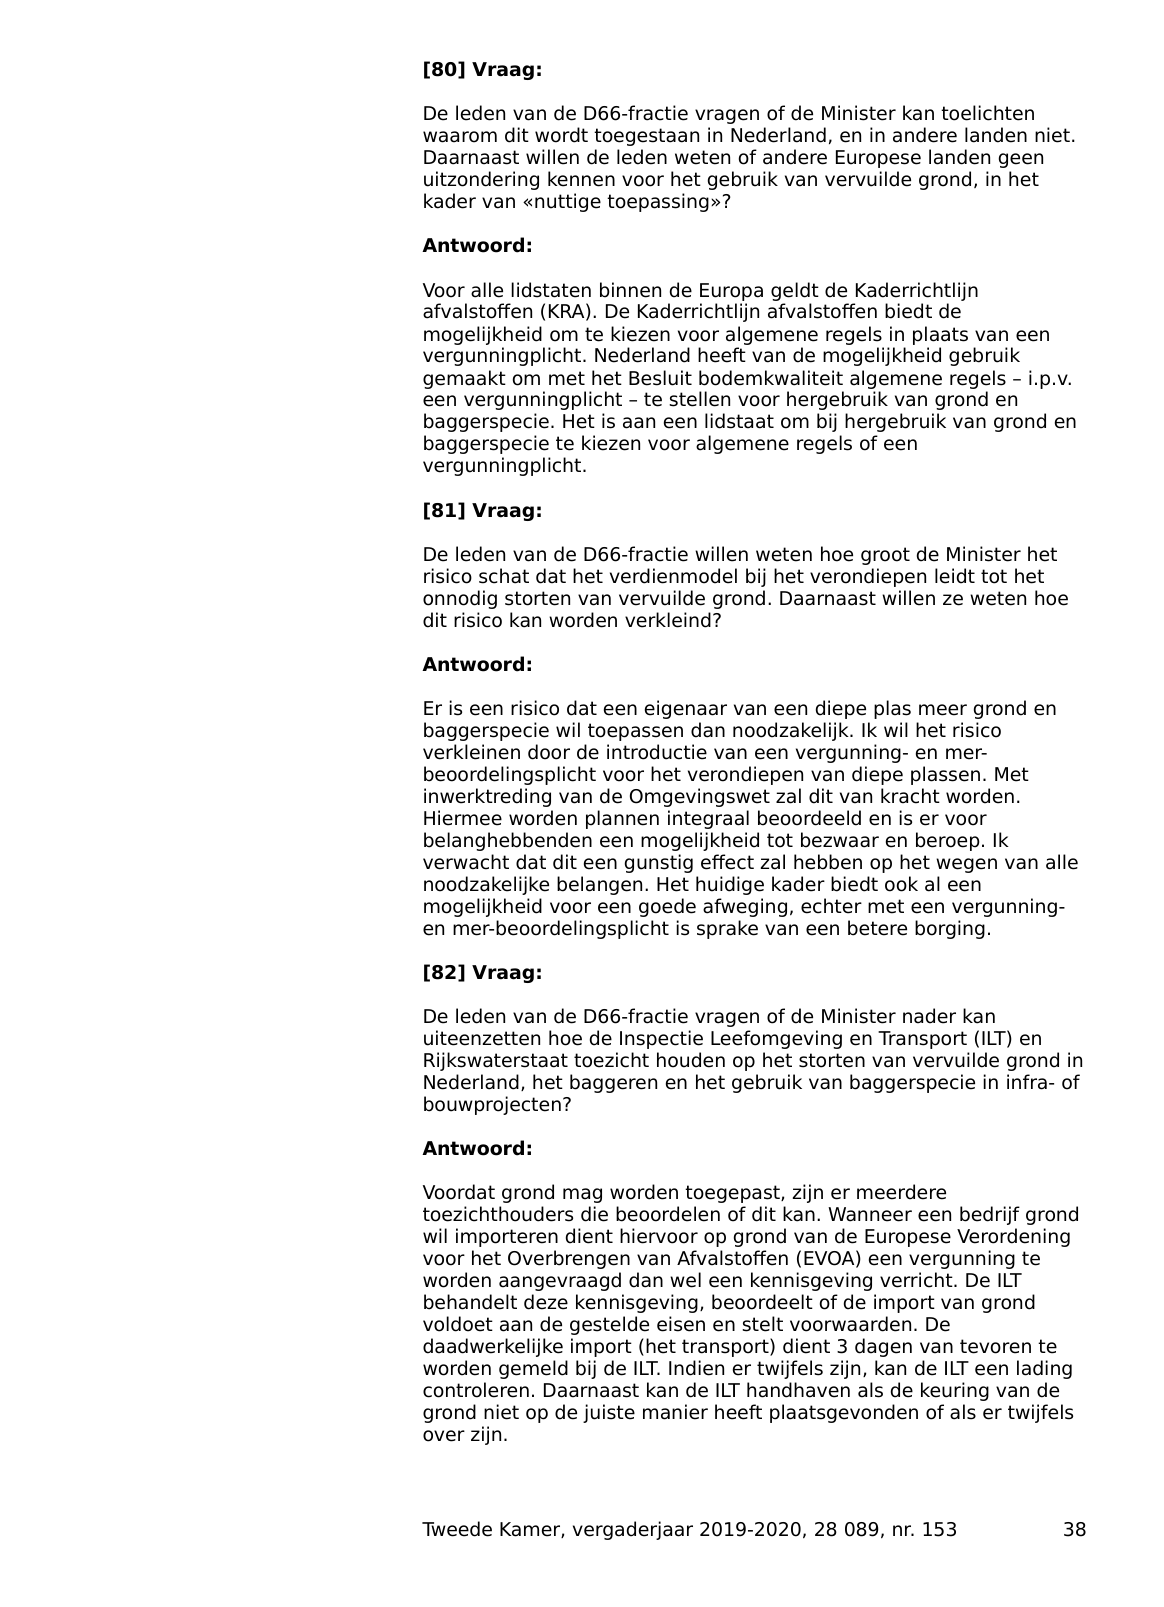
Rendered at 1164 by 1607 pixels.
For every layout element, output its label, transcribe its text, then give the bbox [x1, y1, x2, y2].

subtitle Antwoord: [422, 654, 1087, 676]
text Er is een risico dat een eigenaar van een diepe plas meer grond en baggerspecie wil toepassen dan noodzakelijk. Ik wil het risico verkleinen door de introductie van een vergunning- en mer-beoordelingsplicht voor het verondiepen van diepe plassen. Met inwerktreding van de Omgevingswet zal dit van kracht worden. Hiermee worden plannen integraal beoordeeld en is er voor belanghebbenden een mogelijkheid tot bezwaar en beroep. Ik verwacht dat dit een gunstig effect zal hebben op het wegen van alle noodzakelijke belangen. Het huidige kader biedt ook al een mogelijkheid voor een goede afweging, echter met een vergunning- en mer-beoordelingsplicht is sprake van een betere borging. [422, 698, 1087, 940]
text Voor alle lidstaten binnen de Europa geldt de Kaderrichtlijn afvalstoffen (KRA). De Kaderrichtlijn afvalstoffen biedt de mogelijkheid om te kiezen voor algemene regels in plaats van een vergunningplicht. Nederland heeft van de mogelijkheid gebruik gemaakt om met het Besluit bodemkwaliteit algemene regels – i.p.v. een vergunningplicht – te stellen voor hergebruik van grond en baggerspecie. Het is aan een lidstaat om bij hergebruik van grond en baggerspecie te kiezen voor algemene regels of een vergunningplicht. [422, 279, 1087, 477]
subtitle Antwoord: [422, 235, 1087, 257]
subtitle [82] Vraag: [422, 962, 1087, 984]
text De leden van de D66-fractie vragen of de Minister nader kan uiteenzetten hoe de Inspectie Leefomgeving en Transport (ILT) en Rijkswaterstaat toezicht houden op het storten van vervuilde grond in Nederland, het baggeren en het gebruik van baggerspecie in infra- of bouwprojecten? [422, 1006, 1087, 1116]
subtitle [80] Vraag: [422, 59, 1087, 81]
text Voordat grond mag worden toegepast, zijn er meerdere toezichthouders die beoordelen of dit kan. Wanneer een bedrijf grond wil importeren dient hiervoor op grond van de Europese Verordening voor het Overbrengen van Afvalstoffen (EVOA) een vergunning te worden aangevraagd dan wel een kennisgeving verricht. De ILT behandelt deze kennisgeving, beoordeelt of de import van grond voldoet aan de gestelde eisen en stelt voorwaarden. De daadwerkelijke import (het transport) dient 3 dagen van tevoren te worden gemeld bij de ILT. Indien er twijfels zijn, kan de ILT een lading controleren. Daarnaast kan de ILT handhaven als de keuring van de grond niet op de juiste manier heeft plaatsgevonden of als er twijfels over zijn. [422, 1182, 1087, 1446]
text De leden van de D66-fractie vragen of de Minister kan toelichten waarom dit wordt toegestaan in Nederland, en in andere landen niet. Daarnaast willen de leden weten of andere Europese landen geen uitzondering kennen voor het gebruik van vervuilde grond, in het kader van «nuttige toepassing»? [422, 103, 1087, 213]
text De leden van de D66-fractie willen weten hoe groot de Minister het risico schat dat het verdienmodel bij het verondiepen leidt tot het onnodig storten van vervuilde grond. Daarnaast willen ze weten hoe dit risico kan worden verkleind? [422, 544, 1087, 632]
subtitle [81] Vraag: [422, 499, 1087, 521]
subtitle Antwoord: [422, 1138, 1087, 1160]
